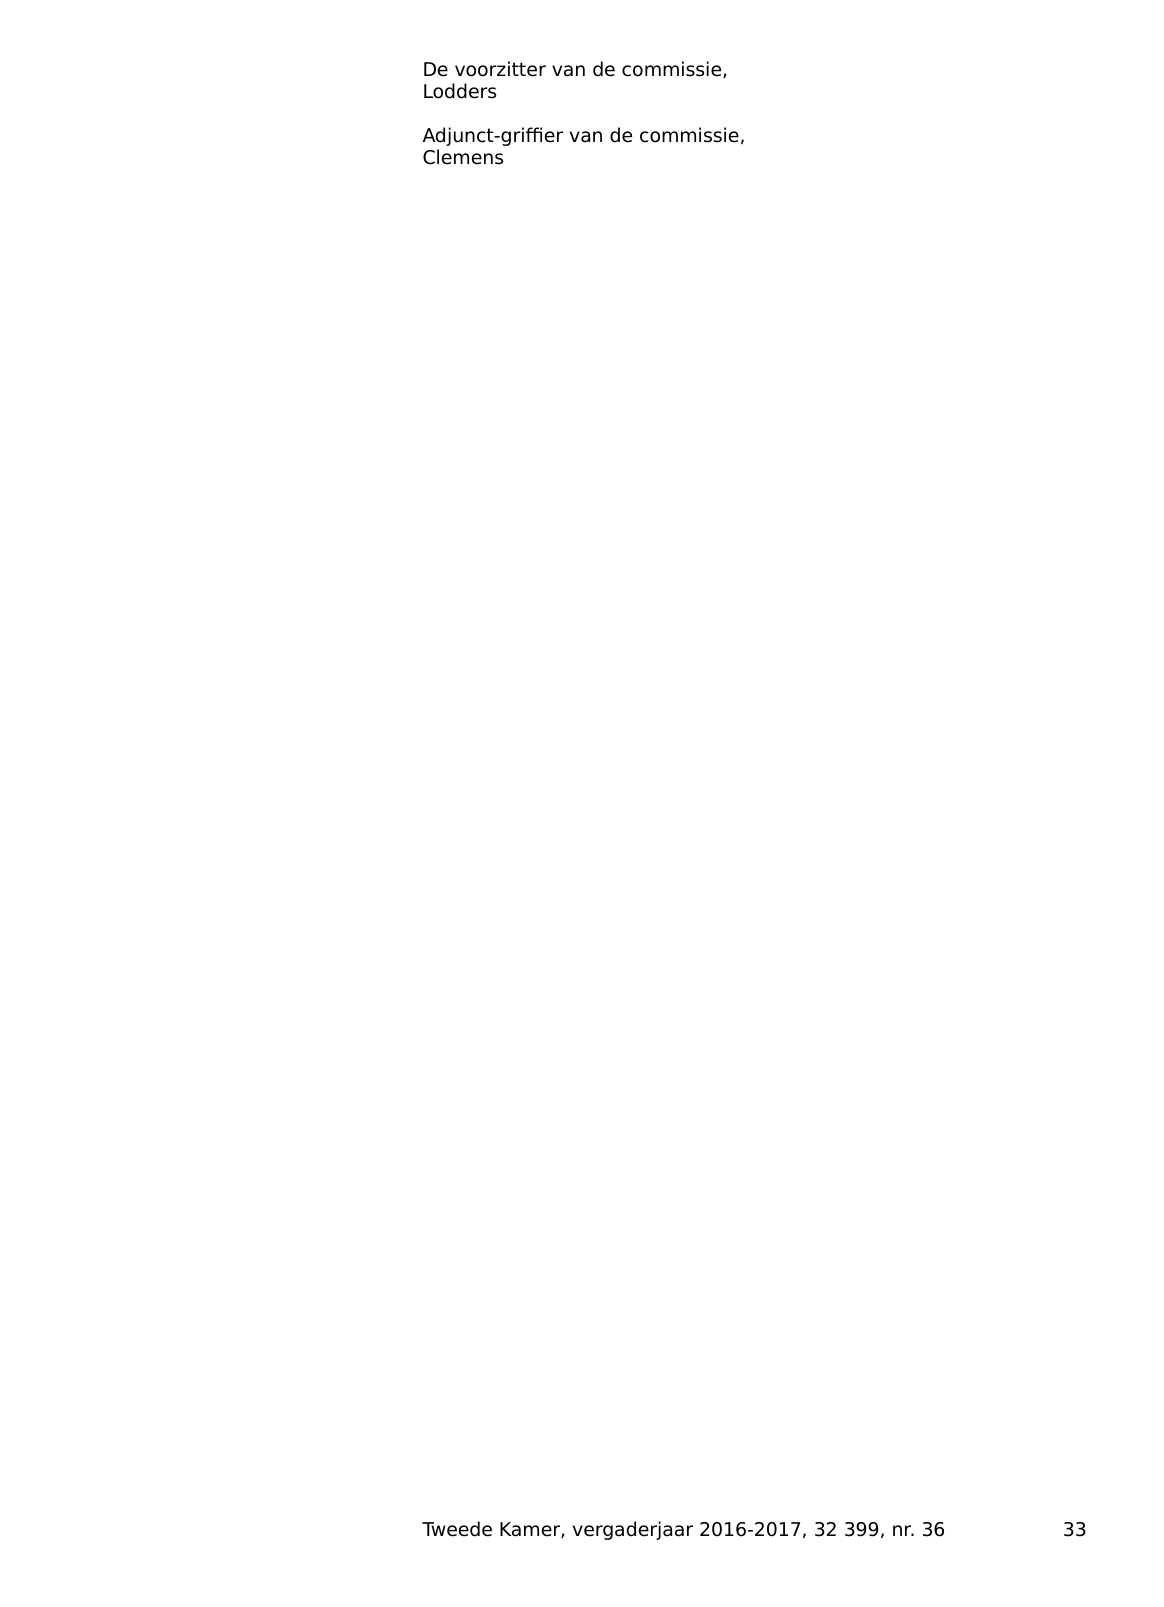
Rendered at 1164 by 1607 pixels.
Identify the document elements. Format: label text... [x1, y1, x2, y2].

text Adjunct-griffier van de commissie, Clemens [422, 125, 1087, 169]
text De voorzitter van de commissie, Lodders [422, 59, 1087, 103]
